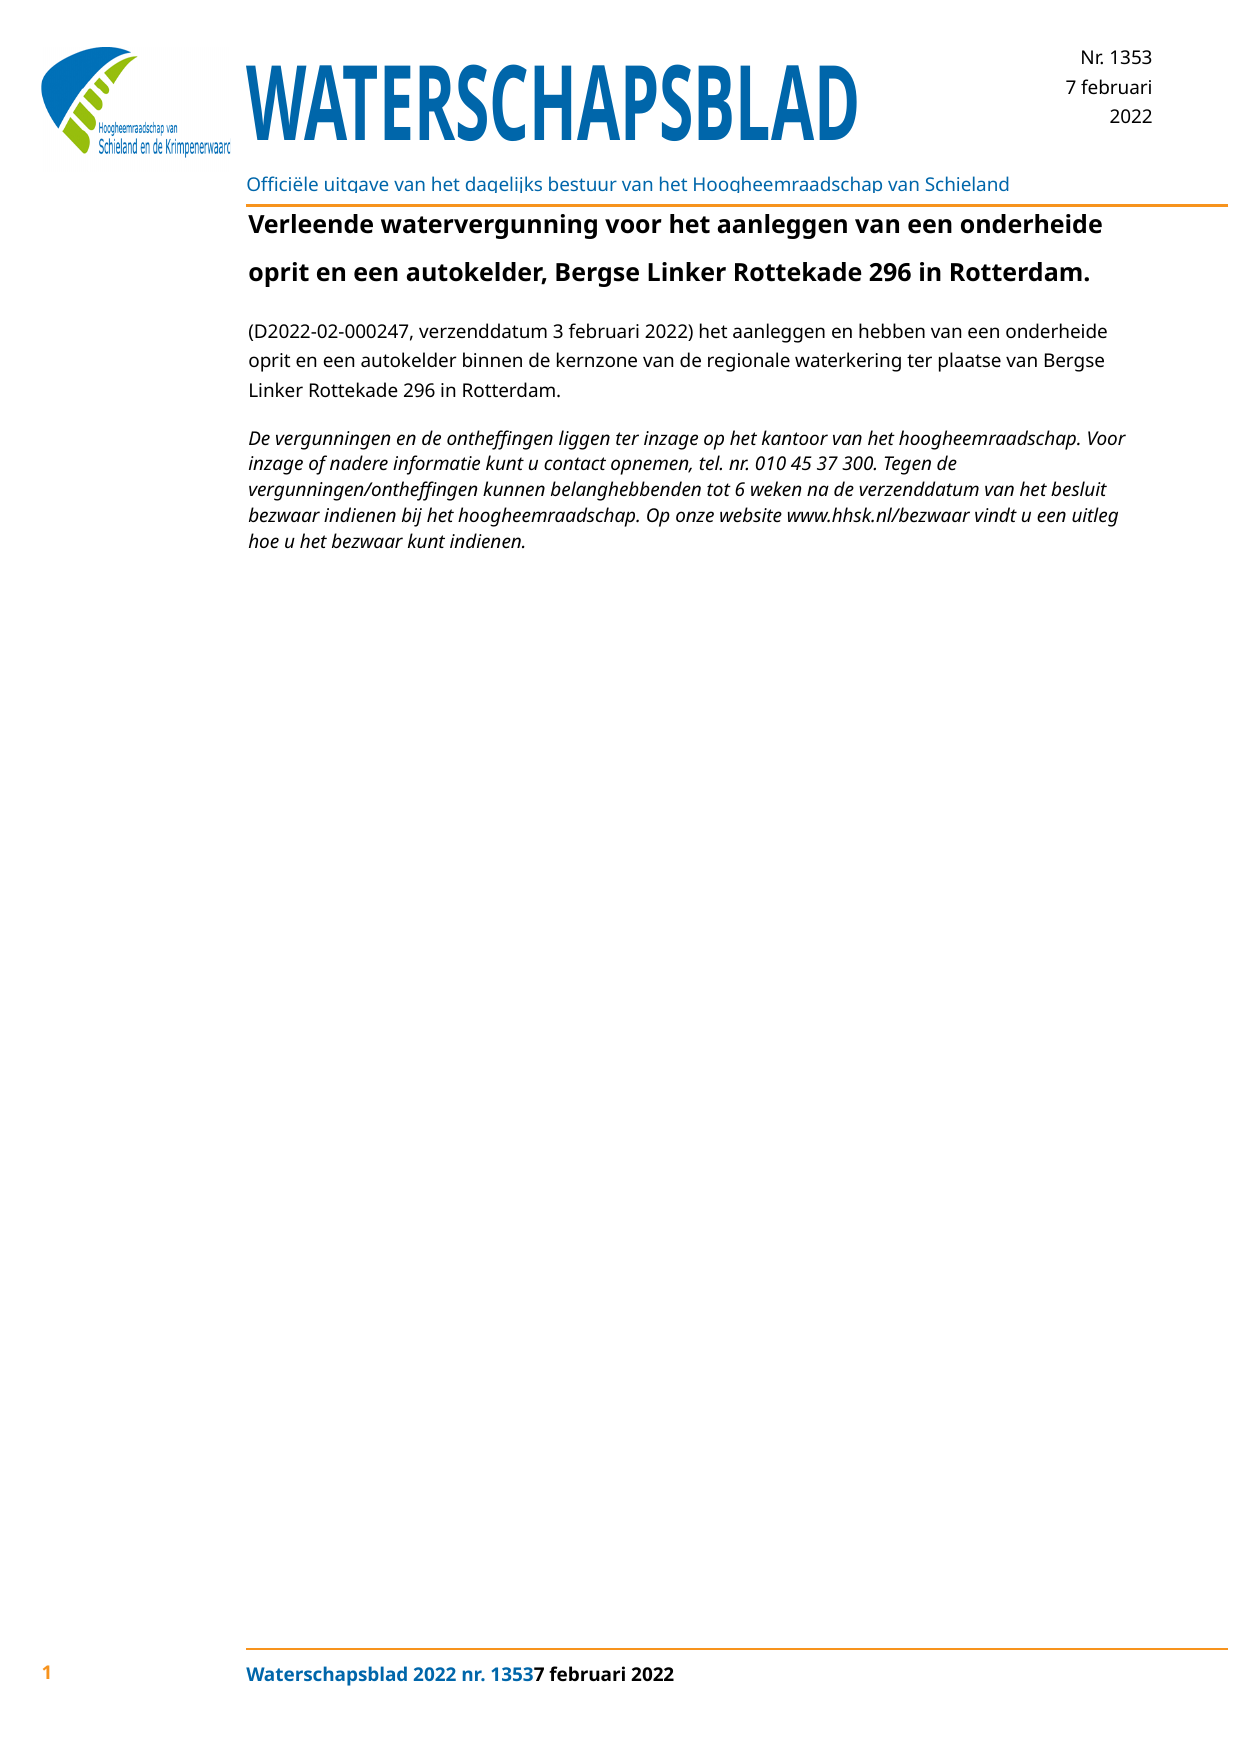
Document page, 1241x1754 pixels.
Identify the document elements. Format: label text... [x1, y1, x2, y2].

text De vergunningen en de ontheffingen liggen ter inzage op het kantoor van het hoogheemraadschap. Voor inzage of nadere informatie kunt u contact opnemen, tel. nr. 010 45 37 300. Tegen de vergunningen/ontheffingen kunnen belanghebbenden tot 6 weken na de verzenddatum van het besluit bezwaar indienen bij het hoogheemraadschap. Op onze website www.hhsk.nl/bezwaar vindt u een uitleg hoe u het bezwaar kunt indienen. [248, 425, 1152, 553]
text Verleende watervergunning voor het aanleggen van een onderheide oprit en een autokelder, Bergse Linker Rottekade 296 in Rotterdam. [248, 207, 1152, 288]
picture [41, 47, 231, 172]
text (D2022-02-000247, verzenddatum 3 februari 2022) het aanleggen en hebben van een onderheide oprit en een autokelder binnen de kernzone van de regionale waterkering ter plaatse van Bergse Linker Rottekade 296 in Rotterdam. [248, 318, 1152, 403]
